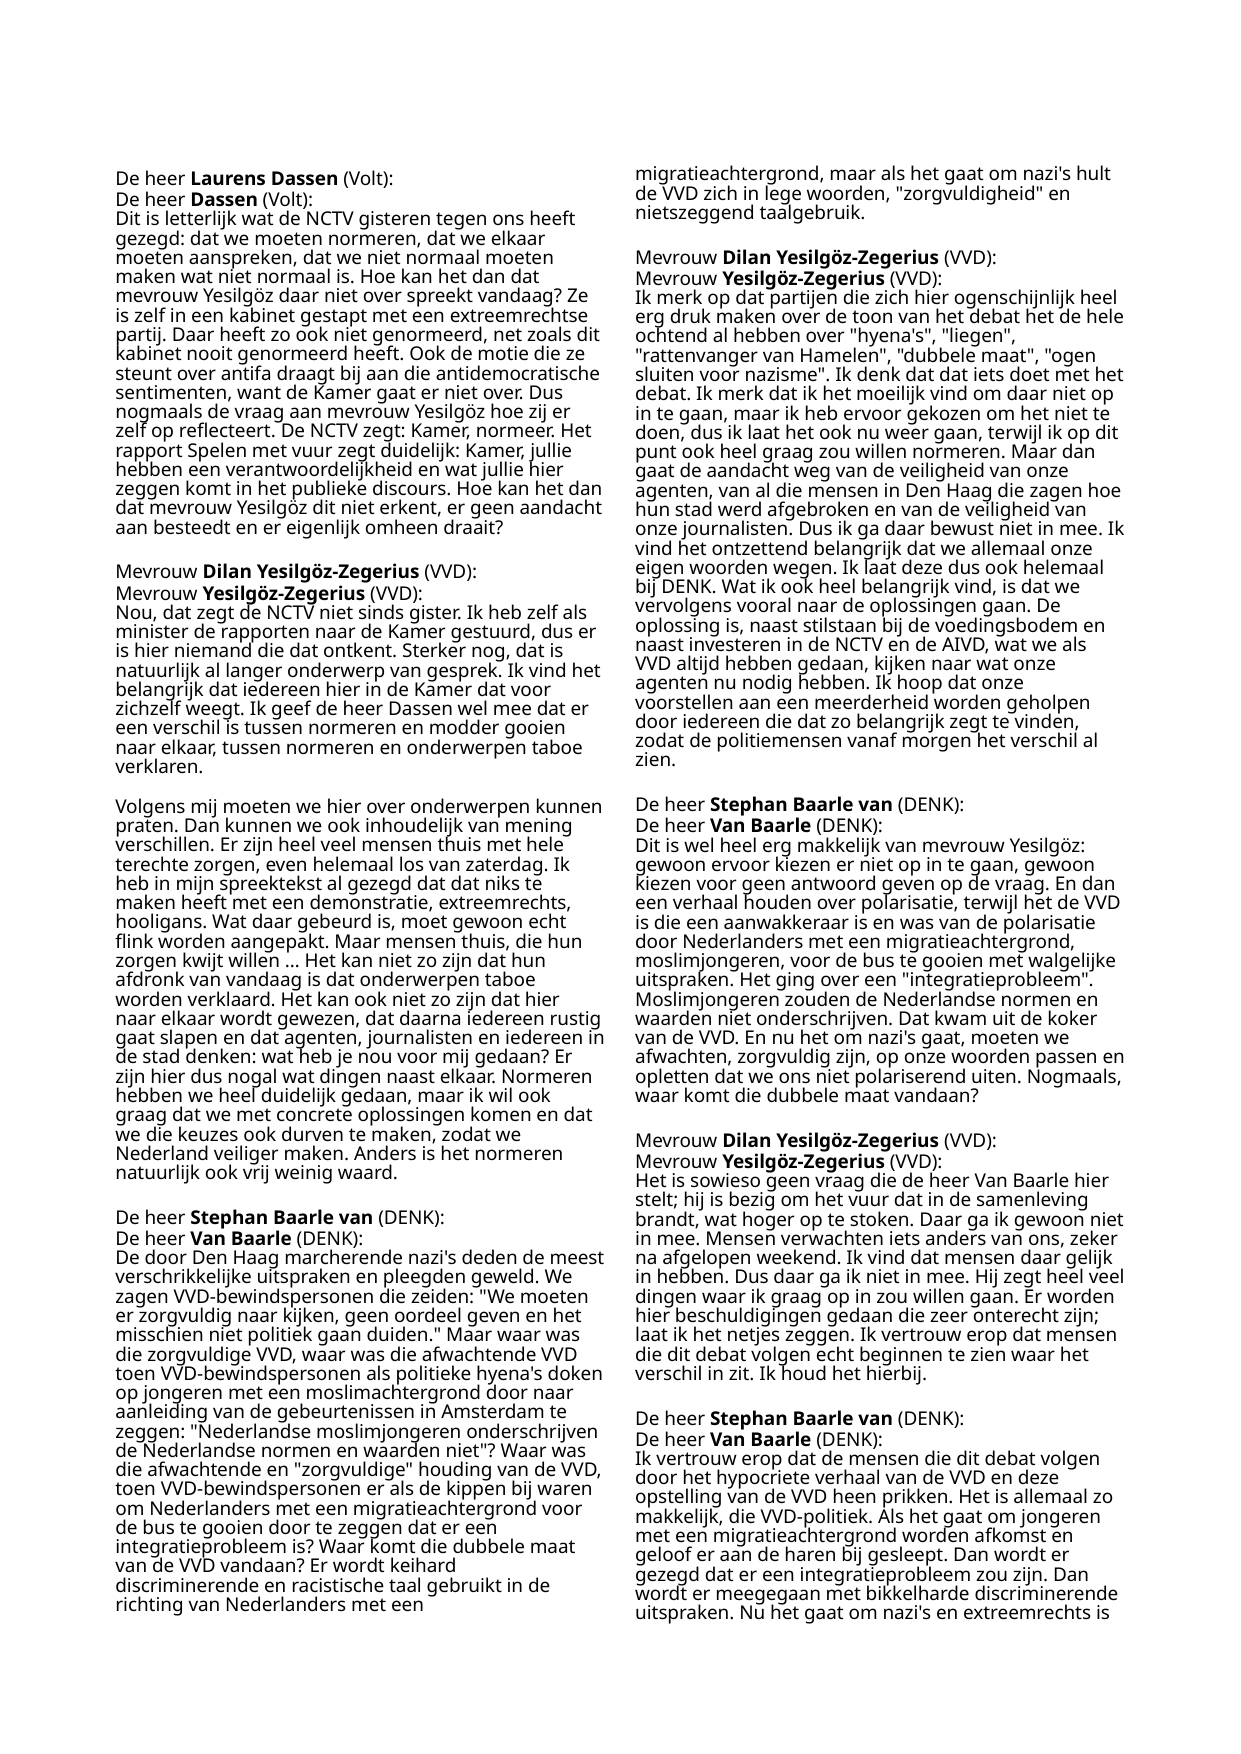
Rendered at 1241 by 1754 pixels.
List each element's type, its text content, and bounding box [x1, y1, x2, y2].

text De heer Van Baarle (DENK): [635, 817, 1125, 837]
text Dit is wel heel erg makkelijk van mevrouw Yesilgöz: gewoon ervoor kiezen er niet op in te gaan, gewoon kiezen voor geen antwoord geven op de vraag. En dan een verhaal houden over polarisatie, terwijl het de VVD is die een aanwakkeraar is en was van de polarisatie door Nederlanders met een migratieachtergrond, moslimjongeren, voor de bus te gooien met walgelijke uitspraken. Het ging over een "integratieprobleem". Moslimjongeren zouden de Nederlandse normen en waarden niet onderschrijven. Dat kwam uit de koker van de VVD. En nu het om nazi's gaat, moeten we afwachten, zorgvuldig zijn, op onze woorden passen en opletten dat we ons niet polariserend uiten. Nogmaals, waar komt die dubbele maat vandaan? [635, 837, 1125, 1106]
text De heer Stephan Baarle van (DENK): [635, 1405, 1125, 1431]
text De heer Stephan Baarle van (DENK): [115, 1204, 605, 1230]
text De heer Van Baarle (DENK): [115, 1230, 605, 1249]
text Mevrouw Yesilgöz-Zegerius (VVD): [635, 270, 1125, 289]
text migratieachtergrond, maar als het gaat om nazi's hult de VVD zich in lege woorden, "zorgvuldigheid" en nietszeggend taalgebruik. [635, 165, 1125, 223]
text De heer Van Baarle (DENK): [635, 1431, 1125, 1450]
text Het is sowieso geen vraag die de heer Van Baarle hier stelt; hij is bezig om het vuur dat in de samenleving brandt, wat hoger op te stoken. Daar ga ik gewoon niet in mee. Mensen verwachten iets anders van ons, zeker na afgelopen weekend. Ik vind dat mensen daar gelijk in hebben. Dus daar ga ik niet in mee. Hij zegt heel veel dingen waar ik graag op in zou willen gaan. Er worden hier beschuldigingen gedaan die zeer onterecht zijn; laat ik het netjes zeggen. Ik vertrouw erop dat mensen die dit debat volgen echt beginnen te zien waar het verschil in zit. Ik houd het hierbij. [635, 1172, 1125, 1384]
text Mevrouw Yesilgöz-Zegerius (VVD): [635, 1153, 1125, 1172]
text Mevrouw Dilan Yesilgöz-Zegerius (VVD): [635, 244, 1125, 270]
text Dit is letterlijk wat de NCTV gisteren tegen ons heeft gezegd: dat we moeten normeren, dat we elkaar moeten aanspreken, dat we niet normaal moeten maken wat niet normaal is. Hoe kan het dan dat mevrouw Yesilgöz daar niet over spreekt vandaag? Ze is zelf in een kabinet gestapt met een extreemrechtse partij. Daar heeft zo ook niet genormeerd, net zoals dit kabinet nooit genormeerd heeft. Ook de motie die ze steunt over antifa draagt bij aan die antidemocratische sentimenten, want de Kamer gaat er niet over. Dus nogmaals de vraag aan mevrouw Yesilgöz hoe zij er zelf op reflecteert. De NCTV zegt: Kamer, normeer. Het rapport Spelen met vuur zegt duidelijk: Kamer, jullie hebben een verantwoordelijkheid en wat jullie hier zeggen komt in het publieke discours. Hoe kan het dan dat mevrouw Yesilgöz dit niet erkent, er geen aandacht aan besteedt en er eigenlijk omheen draait? [115, 210, 605, 538]
text Nou, dat zegt de NCTV niet sinds gister. Ik heb zelf als minister de rapporten naar de Kamer gestuurd, dus er is hier niemand die dat ontkent. Sterker nog, dat is natuurlijk al langer onderwerp van gesprek. Ik vind het belangrijk dat iedereen hier in de Kamer dat voor zichzelf weegt. Ik geef de heer Dassen wel mee dat er een verschil is tussen normeren en modder gooien naar elkaar, tussen normeren en onderwerpen taboe verklaren. [115, 604, 605, 777]
text Ik vertrouw erop dat de mensen die dit debat volgen door het hypocriete verhaal van de VVD en deze opstelling van de VVD heen prikken. Het is allemaal zo makkelijk, die VVD-politiek. Als het gaat om jongeren met een migratieachtergrond worden afkomst en geloof er aan de haren bij gesleept. Dan wordt er gezegd dat er een integratieprobleem zou zijn. Dan wordt er meegegaan met bikkelharde discriminerende uitspraken. Nu het gaat om nazi's en extreemrechts is [635, 1450, 1125, 1623]
text De heer Laurens Dassen (Volt): [115, 165, 605, 191]
text De door Den Haag marcherende nazi's deden de meest verschrikkelijke uitspraken en pleegden geweld. We zagen VVD-bewindspersonen die zeiden: "We moeten er zorgvuldig naar kijken, geen oordeel geven en het misschien niet politiek gaan duiden." Maar waar was die zorgvuldige VVD, waar was die afwachtende VVD toen VVD-bewindspersonen als politieke hyena's doken op jongeren met een moslimachtergrond door naar aanleiding van de gebeurtenissen in Amsterdam te zeggen: "Nederlandse moslimjongeren onderschrijven de Nederlandse normen en waarden niet"? Waar was die afwachtende en "zorgvuldige" houding van de VVD, toen VVD-bewindspersonen er als de kippen bij waren om Nederlanders met een migratieachtergrond voor de bus te gooien door te zeggen dat er een integratieprobleem is? Waar komt die dubbele maat van de VVD vandaan? Er wordt keihard discriminerende en racistische taal gebruikt in de richting van Nederlanders met een [115, 1249, 605, 1615]
text Volgens mij moeten we hier over onderwerpen kunnen praten. Dan kunnen we ook inhoudelijk van mening verschillen. Er zijn heel veel mensen thuis met hele terechte zorgen, even helemaal los van zaterdag. Ik heb in mijn spreektekst al gezegd dat dat niks te maken heeft met een demonstratie, extreemrechts, hooligans. Wat daar gebeurd is, moet gewoon echt flink worden aangepakt. Maar mensen thuis, die hun zorgen kwijt willen … Het kan niet zo zijn dat hun afdronk van vandaag is dat onderwerpen taboe worden verklaard. Het kan ook niet zo zijn dat hier naar elkaar wordt gewezen, dat daarna iedereen rustig gaat slapen en dat agenten, journalisten en iedereen in de stad denken: wat heb je nou voor mij gedaan? Er zijn hier dus nogal wat dingen naast elkaar. Normeren hebben we heel duidelijk gedaan, maar ik wil ook graag dat we met concrete oplossingen komen en dat we die keuzes ook durven te maken, zodat we Nederland veiliger maken. Anders is het normeren natuurlijk ook vrij weinig waard. [115, 798, 605, 1183]
text Mevrouw Dilan Yesilgöz-Zegerius (VVD): [115, 559, 605, 584]
text De heer Dassen (Volt): [115, 191, 605, 210]
text Mevrouw Yesilgöz-Zegerius (VVD): [115, 584, 605, 604]
text Mevrouw Dilan Yesilgöz-Zegerius (VVD): [635, 1127, 1125, 1153]
text De heer Stephan Baarle van (DENK): [635, 792, 1125, 817]
text Ik merk op dat partijen die zich hier ogenschijnlijk heel erg druk maken over de toon van het debat het de hele ochtend al hebben over "hyena's", "liegen", "rattenvanger van Hamelen", "dubbele maat", "ogen sluiten voor nazisme". Ik denk dat dat iets doet met het debat. Ik merk dat ik het moeilijk vind om daar niet op in te gaan, maar ik heb ervoor gekozen om het niet te doen, dus ik laat het ook nu weer gaan, terwijl ik op dit punt ook heel graag zou willen normeren. Maar dan gaat de aandacht weg van de veiligheid van onze agenten, van al die mensen in Den Haag die zagen hoe hun stad werd afgebroken en van de veiligheid van onze journalisten. Dus ik ga daar bewust niet in mee. Ik vind het ontzettend belangrijk dat we allemaal onze eigen woorden wegen. Ik laat deze dus ook helemaal bij DENK. Wat ik ook heel belangrijk vind, is dat we vervolgens vooral naar de oplossingen gaan. De oplossing is, naast stilstaan bij de voedingsbodem en naast investeren in de NCTV en de AIVD, wat we als VVD altijd hebben gedaan, kijken naar wat onze agenten nu nodig hebben. Ik hoop dat onze voorstellen aan een meerderheid worden geholpen door iedereen die dat zo belangrijk zegt te vinden, zodat de politiemensen vanaf morgen het verschil al zien. [635, 289, 1125, 771]
